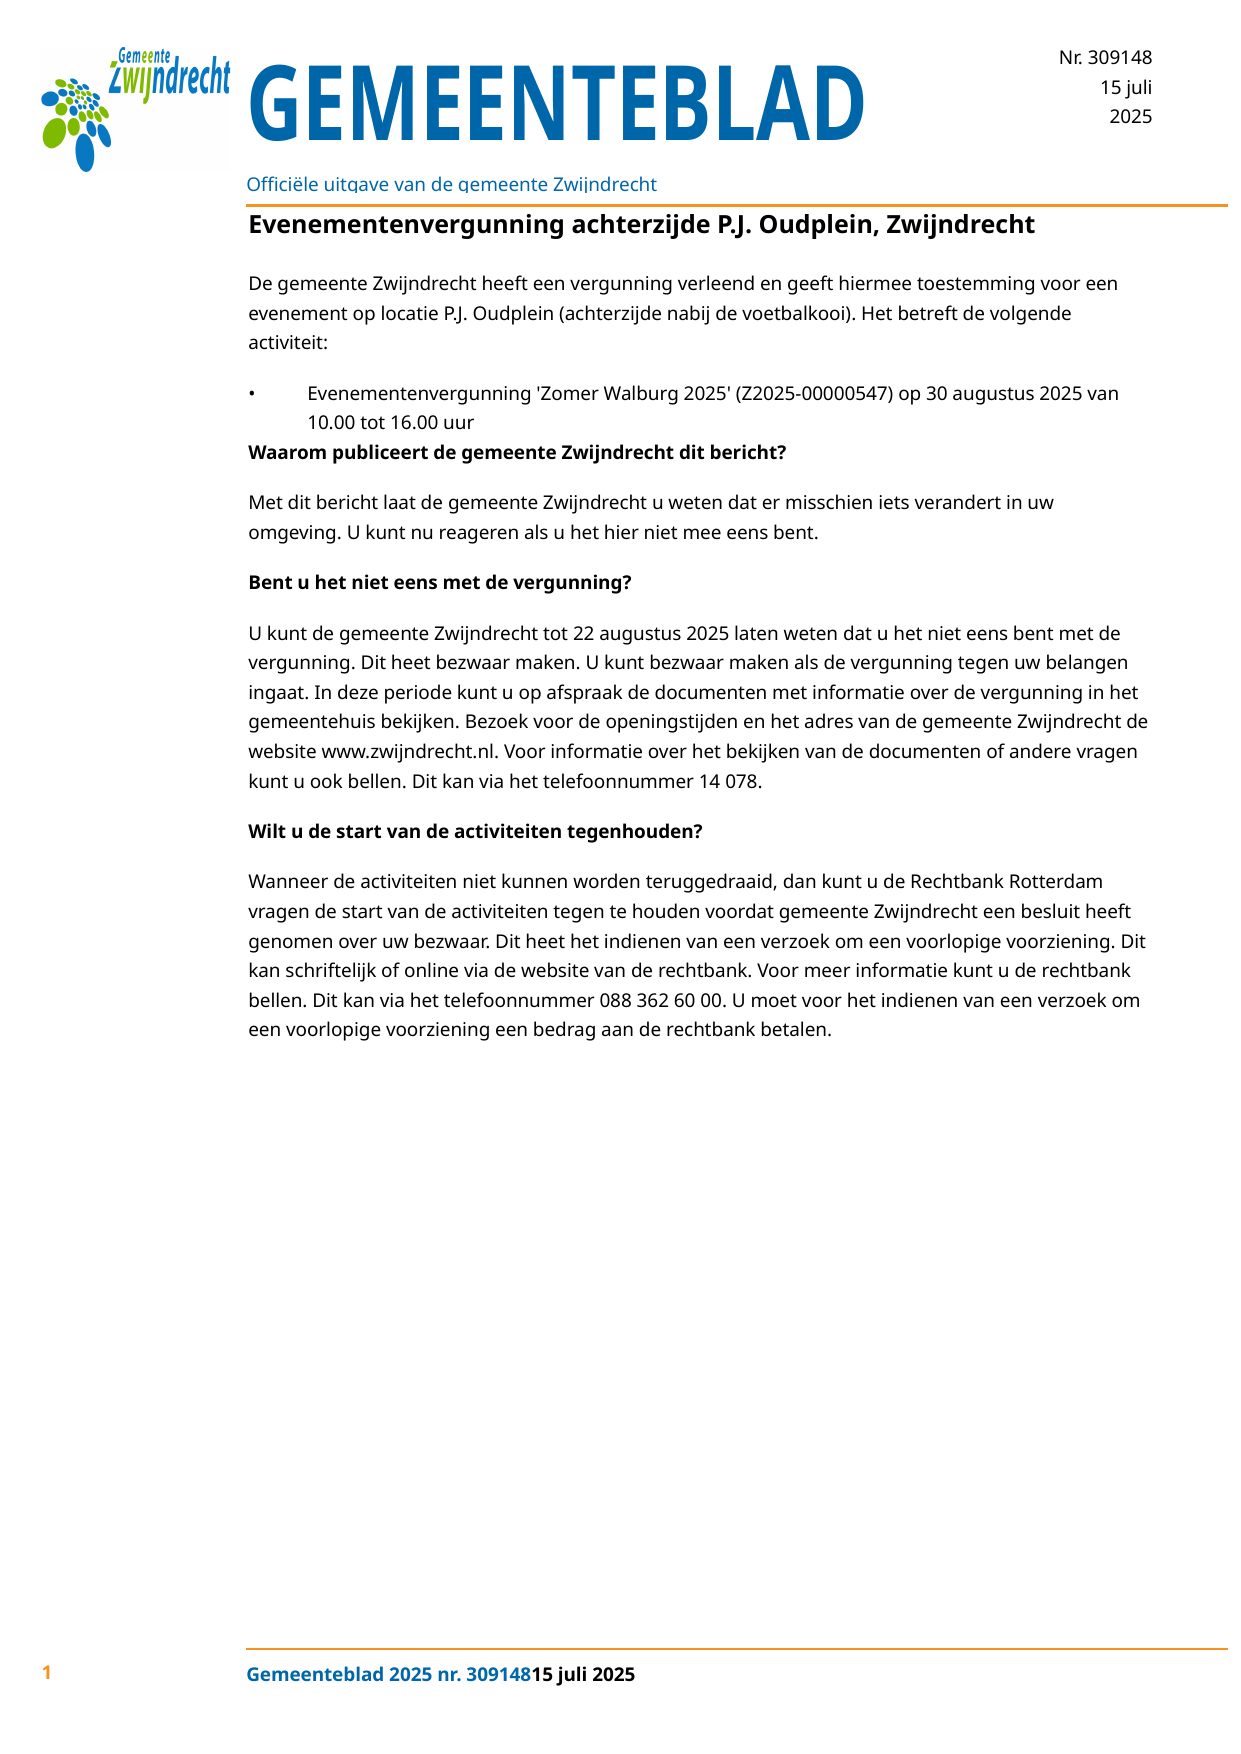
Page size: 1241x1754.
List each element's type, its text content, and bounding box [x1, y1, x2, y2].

text De gemeente Zwijndrecht heeft een vergunning verleend en geeft hiermee toestemming voor een evenement op locatie P.J. Oudplein (achterzijde nabij de voetbalkooi). Het betreft de volgende activiteit: [248, 270, 1152, 355]
picture [41, 47, 231, 172]
text Met dit bericht laat de gemeente Zwijndrecht u weten dat er misschien iets verandert in uw omgeving. U kunt nu reageren als u het hier niet mee eens bent. [248, 489, 1152, 545]
text Wanneer de activiteiten niet kunnen worden teruggedraaid, dan kunt u de Rechtbank Rotterdam vragen de start van de activiteiten tegen te houden voordat gemeente Zwijndrecht een besluit heeft genomen over uw bezwaar. Dit heet het indienen van een verzoek om een voorlopige voorziening. Dit kan schriftelijk of online via de website van de rechtbank. Voor meer informatie kunt u de rechtbank bellen. Dit kan via het telefoonnummer 088 362 60 00. U moet voor het indienen van een verzoek om een voorlopige voorziening een bedrag aan de rechtbank betalen. [248, 869, 1152, 1042]
text Bent u het niet eens met de vergunning? [248, 569, 1152, 595]
text Waarom publiceert de gemeente Zwijndrecht dit bericht? [248, 439, 1152, 465]
list Evenementenvergunning 'Zomer Walburg 2025' (Z2025-00000547) op 30 augustus 2025 van 10.00 tot 16.00 uur [248, 380, 1152, 435]
text Evenementenvergunning achterzijde P.J. Oudplein, Zwijndrecht [248, 207, 1152, 241]
text U kunt de gemeente Zwijndrecht tot 22 augustus 2025 laten weten dat u het niet eens bent met de vergunning. Dit heet bezwaar maken. U kunt bezwaar maken als de vergunning tegen uw belangen ingaat. In deze periode kunt u op afspraak de documenten met informatie over de vergunning in het gemeentehuis bekijken. Bezoek voor de openingstijden en het adres van de gemeente Zwijndrecht de website www.zwijndrecht.nl. Voor informatie over het bekijken van de documenten of andere vragen kunt u ook bellen. Dit kan via het telefoonnummer 14 078. [248, 620, 1152, 793]
text Wilt u de start van de activiteiten tegenhouden? [248, 818, 1152, 844]
